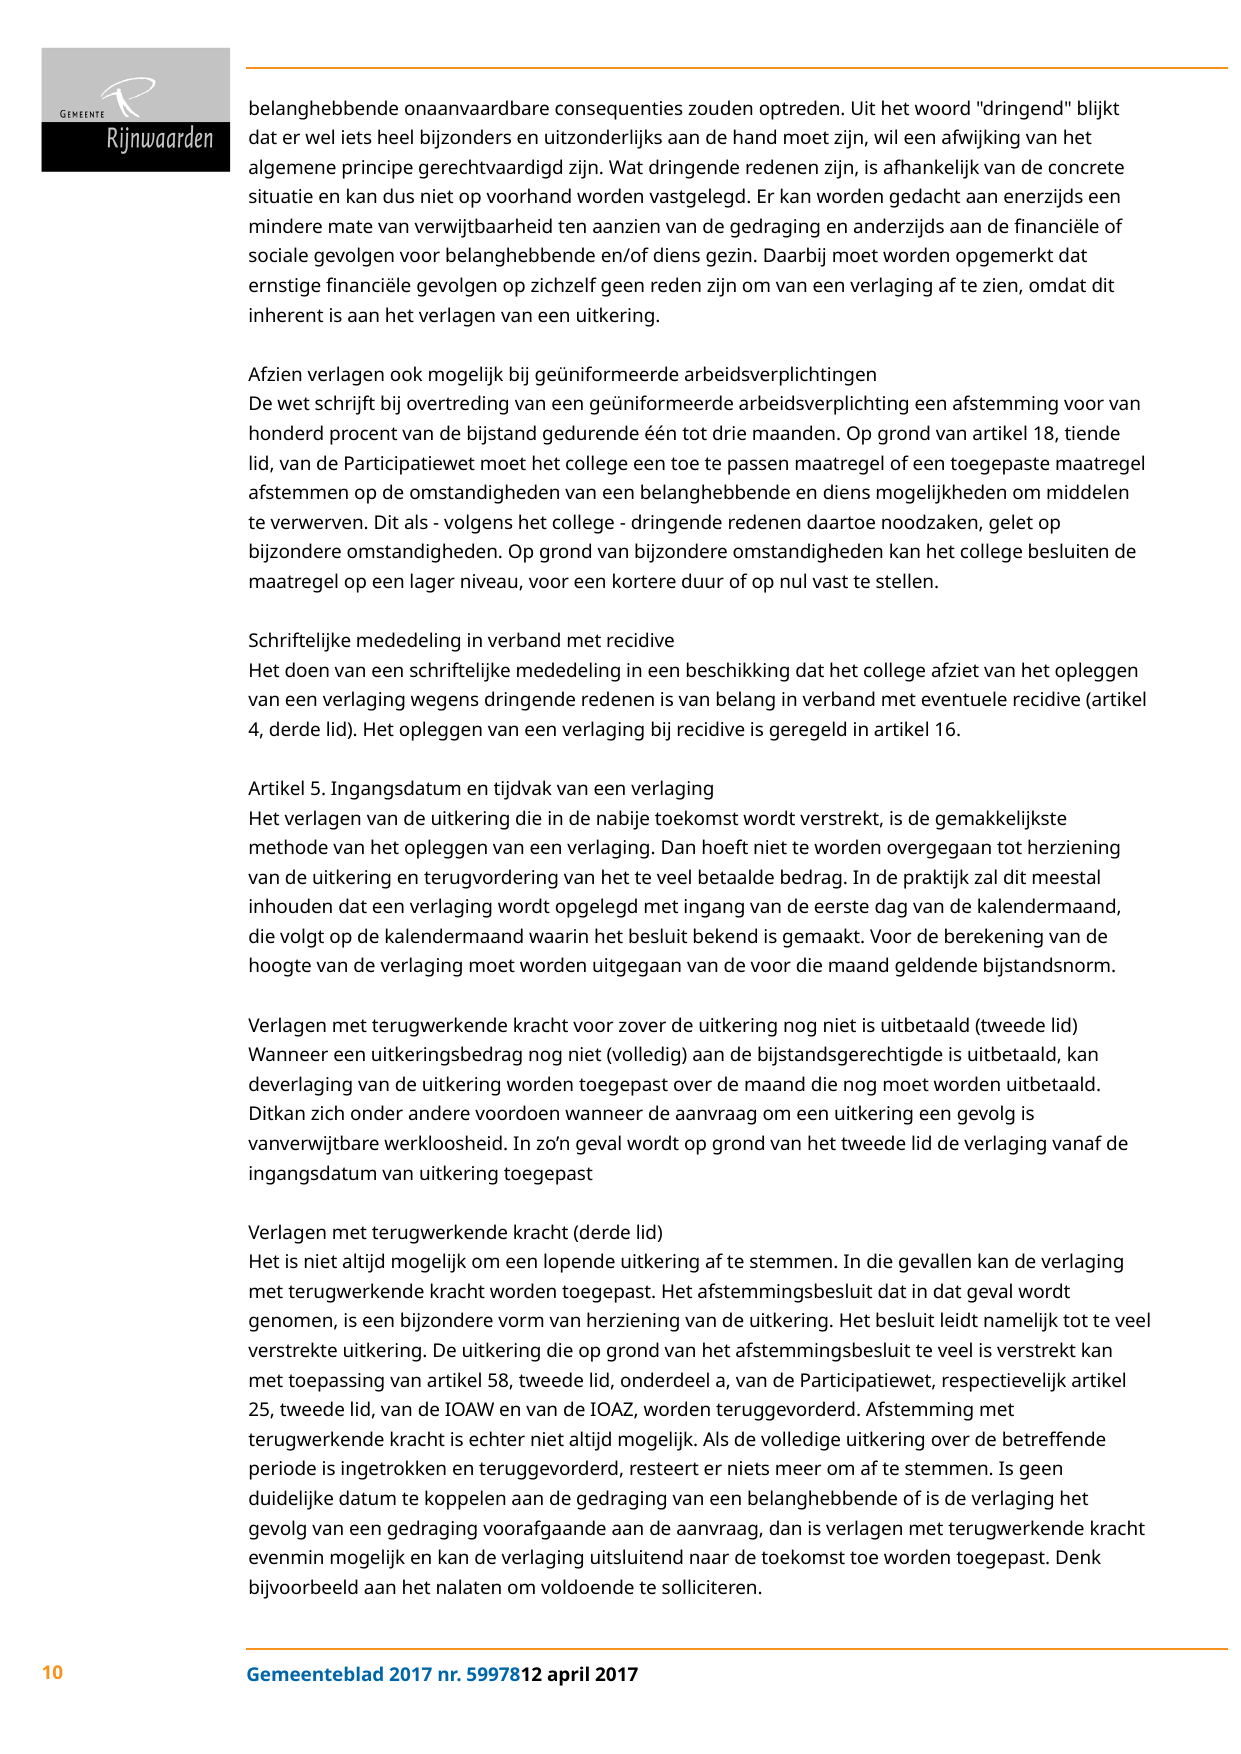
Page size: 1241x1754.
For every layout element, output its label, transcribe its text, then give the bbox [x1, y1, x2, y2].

text Verlagen met terugwerkende kracht voor zover de uitkering nog niet is uitbetaald (tweede lid) [248, 1012, 1152, 1038]
text Het is niet altijd mogelijk om een lopende uitkering af te stemmen. In die gevallen kan de verlaging met terugwerkende kracht worden toegepast. Het afstemmingsbesluit dat in dat geval wordt genomen, is een bijzondere vorm van herziening van de uitkering. Het besluit leidt namelijk tot te veel verstrekte uitkering. De uitkering die op grond van het afstemmingsbesluit te veel is verstrekt kan met toepassing van artikel 58, tweede lid, onderdeel a, van de Participatiewet, respectievelijk artikel 25, tweede lid, van de IOAW en van de IOAZ, worden teruggevorderd. Afstemming met terugwerkende kracht is echter niet altijd mogelijk. Als de volledige uitkering over de betreffende periode is ingetrokken en teruggevorderd, resteert er niets meer om af te stemmen. Is geen duidelijke datum te koppelen aan de gedraging van een belanghebbende of is de verlaging het gevolg van een gedraging voorafgaande aan de aanvraag, dan is verlagen met terugwerkende kracht evenmin mogelijk en kan de verlaging uitsluitend naar de toekomst toe worden toegepast. Denk bijvoorbeeld aan het nalaten om voldoende te solliciteren. [248, 1248, 1152, 1600]
text Schriftelijke mededeling in verband met recidive [248, 627, 1152, 653]
text Wanneer een uitkeringsbedrag nog niet (volledig) aan de bijstandsgerechtigde is uitbetaald, kan deverlaging van de uitkering worden toegepast over de maand die nog moet worden uitbetaald. Ditkan zich onder andere voordoen wanneer de aanvraag om een uitkering een gevolg is vanverwijtbare werkloosheid. In zo’n geval wordt op grond van het tweede lid de verlaging vanaf de ingangsdatum van uitkering toegepast [248, 1041, 1152, 1186]
text Afzien verlagen ook mogelijk bij geüniformeerde arbeidsverplichtingen [248, 361, 1152, 387]
text belanghebbende onaanvaardbare consequenties zouden optreden. Uit het woord "dringend" blijkt dat er wel iets heel bijzonders en uitzonderlijks aan de hand moet zijn, wil een afwijking van het algemene principe gerechtvaardigd zijn. Wat dringende redenen zijn, is afhankelijk van de concrete situatie en kan dus niet op voorhand worden vastgelegd. Er kan worden gedacht aan enerzijds een mindere mate van verwijtbaarheid ten aanzien van de gedraging en anderzijds aan de financiële of sociale gevolgen voor belanghebbende en/of diens gezin. Daarbij moet worden opgemerkt dat ernstige financiële gevolgen op zichzelf geen reden zijn om van een verlaging af te zien, omdat dit inherent is aan het verlagen van een uitkering. [248, 95, 1152, 328]
text Artikel 5. Ingangsdatum en tijdvak van een verlaging [248, 775, 1152, 801]
text Het doen van een schriftelijke mededeling in een beschikking dat het college afziet van het opleggen van een verlaging wegens dringende redenen is van belang in verband met eventuele recidive (artikel 4, derde lid). Het opleggen van een verlaging bij recidive is geregeld in artikel 16. [248, 657, 1152, 742]
picture [41, 47, 231, 172]
text De wet schrijft bij overtreding van een geüniformeerde arbeidsverplichting een afstemming voor van honderd procent van de bijstand gedurende één tot drie maanden. Op grond van artikel 18, tiende lid, van de Participatiewet moet het college een toe te passen maatregel of een toegepaste maatregel afstemmen op de omstandigheden van een belanghebbende en diens mogelijkheden om middelen te verwerven. Dit als - volgens het college - dringende redenen daartoe noodzaken, gelet op bijzondere omstandigheden. Op grond van bijzondere omstandigheden kan het college besluiten de maatregel op een lager niveau, voor een kortere duur of op nul vast te stellen. [248, 391, 1152, 594]
text Het verlagen van de uitkering die in de nabije toekomst wordt verstrekt, is de gemakkelijkste methode van het opleggen van een verlaging. Dan hoeft niet te worden overgegaan tot herziening van de uitkering en terugvordering van het te veel betaalde bedrag. In de praktijk zal dit meestal inhouden dat een verlaging wordt opgelegd met ingang van de eerste dag van de kalendermaand, die volgt op de kalendermaand waarin het besluit bekend is gemaakt. Voor de berekening van de hoogte van de verlaging moet worden uitgegaan van de voor die maand geldende bijstandsnorm. [248, 805, 1152, 978]
text Verlagen met terugwerkende kracht (derde lid) [248, 1219, 1152, 1245]
